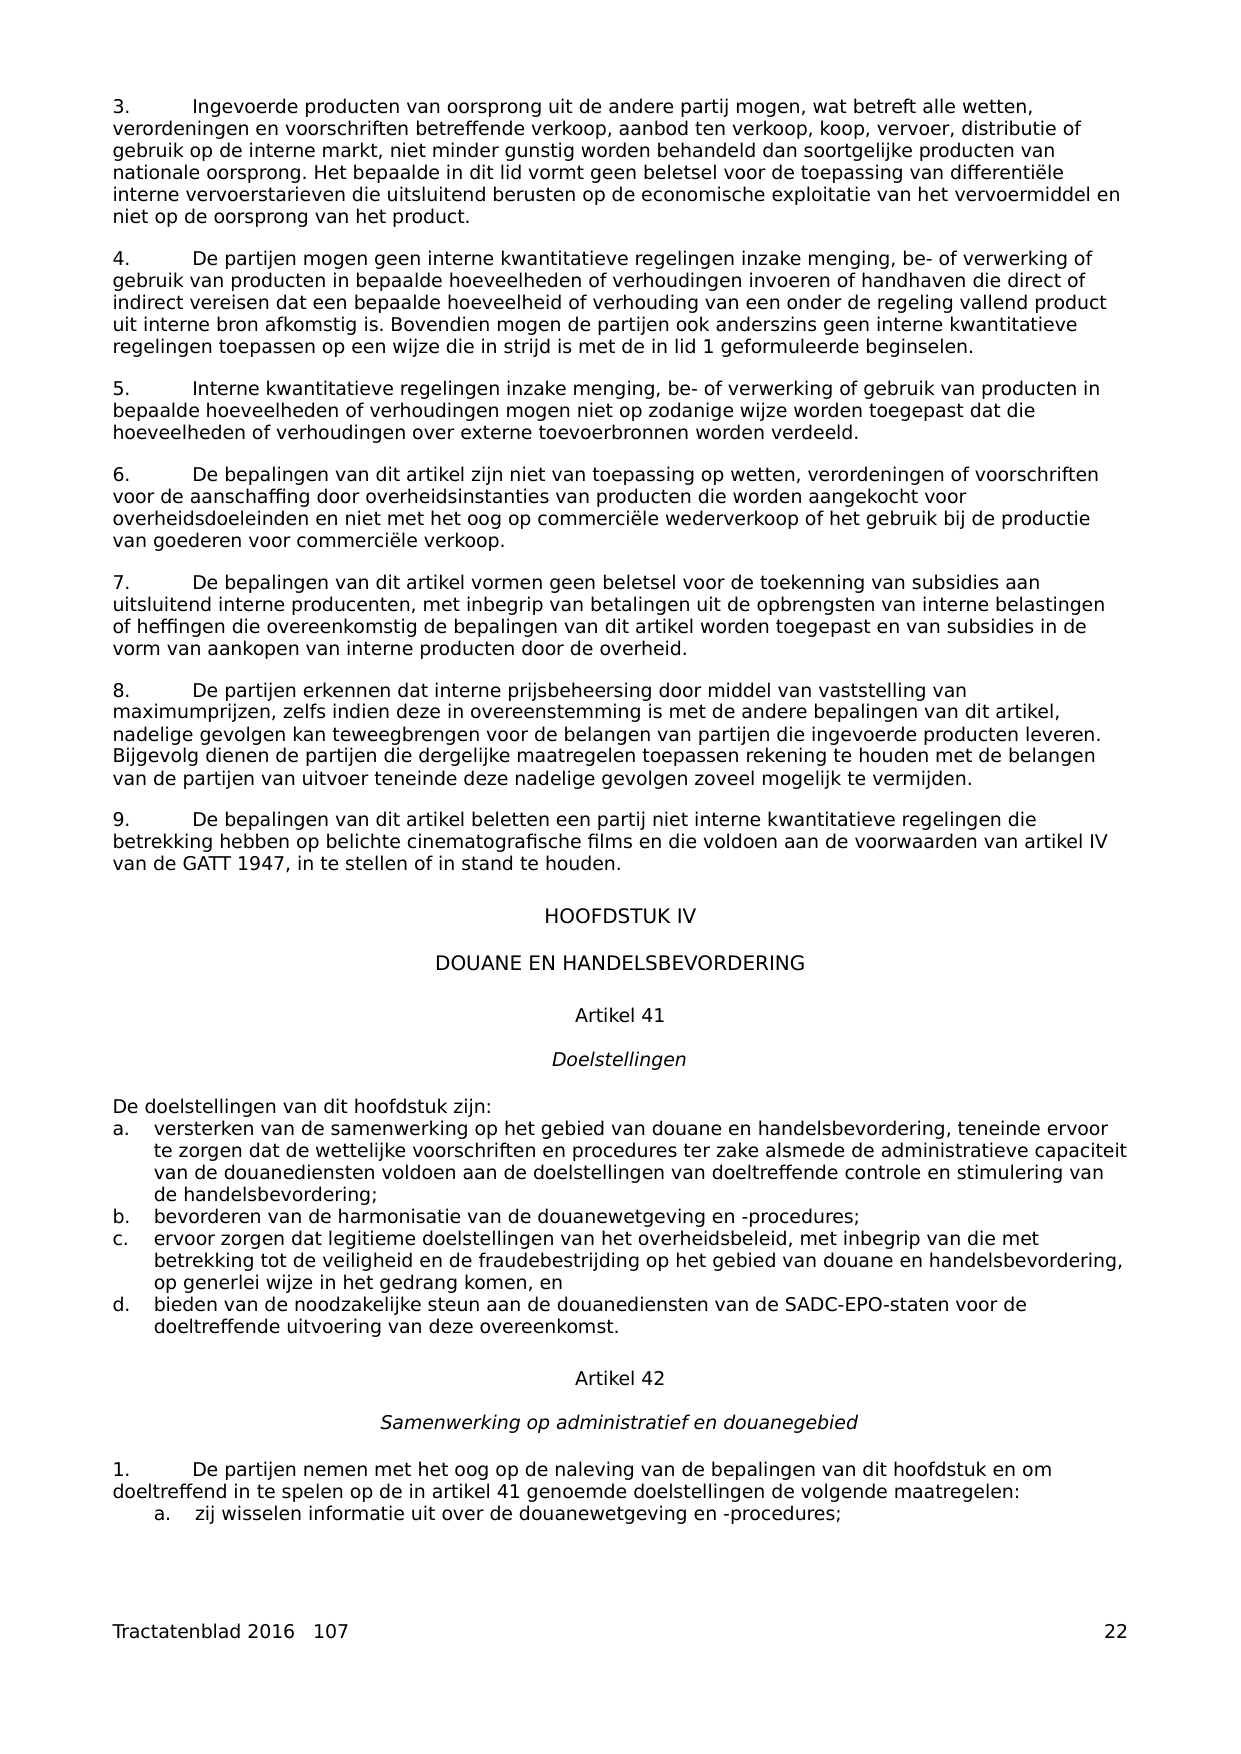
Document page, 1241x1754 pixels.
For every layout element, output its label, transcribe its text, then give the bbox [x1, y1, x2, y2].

text De doelstellingen van dit hoofdstuk zijn: [112, 1096, 1128, 1118]
text b. bevorderen van de harmonisatie van de douanewetgeving en -procedures; [112, 1206, 1128, 1228]
text 3. Ingevoerde producten van oorsprong uit de andere partij mogen, wat betreft alle wetten, verordeningen en voorschriften betreffende verkoop, aanbod ten verkoop, koop, vervoer, distributie of gebruik op de interne markt, niet minder gunstig worden behandeld dan soortgelijke producten van nationale oorsprong. Het bepaalde in dit lid vormt geen beletsel voor de toepassing van differentiële interne vervoerstarieven die uitsluitend berusten op de economische exploitatie van het vervoermiddel en niet op de oorsprong van het product. [112, 96, 1128, 228]
text 8. De partijen erkennen dat interne prijsbeheersing door middel van vaststelling van maximumprijzen, zelfs indien deze in overeenstemming is met de andere bepalingen van dit artikel, nadelige gevolgen kan teweegbrengen voor de belangen van partijen die ingevoerde producten leveren. Bijgevolg dienen de partijen die dergelijke maatregelen toepassen rekening te houden met de belangen van de partijen van uitvoer teneinde deze nadelige gevolgen zoveel mogelijk te vermijden. [112, 679, 1128, 789]
text 4. De partijen mogen geen interne kwantitatieve regelingen inzake menging, be- of verwerking of gebruik van producten in bepaalde hoeveelheden of verhoudingen invoeren of handhaven die direct of indirect vereisen dat een bepaalde hoeveelheid of verhouding van een onder de regeling vallend product uit interne bron afkomstig is. Bovendien mogen de partijen ook anderszins geen interne kwantitatieve regelingen toepassen op een wijze die in strijd is met de in lid 1 geformuleerde beginselen. [112, 248, 1128, 358]
text 7. De bepalingen van dit artikel vormen geen beletsel voor de toekenning van subsidies aan uitsluitend interne producenten, met inbegrip van betalingen uit de opbrengsten van interne belastingen of heffingen die overeenkomstig de bepalingen van dit artikel worden toegepast en van subsidies in de vorm van aankopen van interne producten door de overheid. [112, 572, 1128, 659]
text 9. De bepalingen van dit artikel beletten een partij niet interne kwantitatieve regelingen die betrekking hebben op belichte cinematografische films en die voldoen aan de voorwaarden van artikel IV van de GATT 1947, in te stellen of in stand te houden. [112, 809, 1128, 875]
text 6. De bepalingen van dit artikel zijn niet van toepassing op wetten, verordeningen of voorschriften voor de aanschaffing door overheidsinstanties van producten die worden aangekocht voor overheidsdoeleinden en niet met het oog op commerciële wederverkoop of het gebruik bij de productie van goederen voor commerciële verkoop. [112, 464, 1128, 552]
text c. ervoor zorgen dat legitieme doelstellingen van het overheidsbeleid, met inbegrip van die met betrekking tot de veiligheid en de fraudebestrijding op het gebied van douane en handelsbevordering, op generlei wijze in het gedrang komen, en [112, 1228, 1128, 1294]
text a. versterken van de samenwerking op het gebied van douane en handelsbevordering, teneinde ervoor te zorgen dat de wettelijke voorschriften en procedures ter zake alsmede de administratieve capaciteit van de douanediensten voldoen aan de doelstellingen van doeltreffende controle en stimulering van de handelsbevordering; [112, 1118, 1128, 1206]
text 1. De partijen nemen met het oog op de naleving van de bepalingen van dit hoofdstuk en om doeltreffend in te spelen op de in artikel 41 genoemde doelstellingen de volgende maatregelen: [112, 1459, 1128, 1503]
subtitle HOOFDSTUK IV DOUANE EN HANDELSBEVORDERING [112, 905, 1128, 975]
subtitle Artikel 41 Doelstellingen [112, 1005, 1128, 1071]
text a. zij wisselen informatie uit over de douanewetgeving en -procedures; [153, 1503, 1128, 1525]
text d. bieden van de noodzakelijke steun aan de douanediensten van de SADC-EPO-staten voor de doeltreffende uitvoering van deze overeenkomst. [112, 1294, 1128, 1338]
subtitle Artikel 42 Samenwerking op administratief en douanegebied [112, 1368, 1128, 1434]
text 5. Interne kwantitatieve regelingen inzake menging, be- of verwerking of gebruik van producten in bepaalde hoeveelheden of verhoudingen mogen niet op zodanige wijze worden toegepast dat die hoeveelheden of verhoudingen over externe toevoerbronnen worden verdeeld. [112, 378, 1128, 444]
